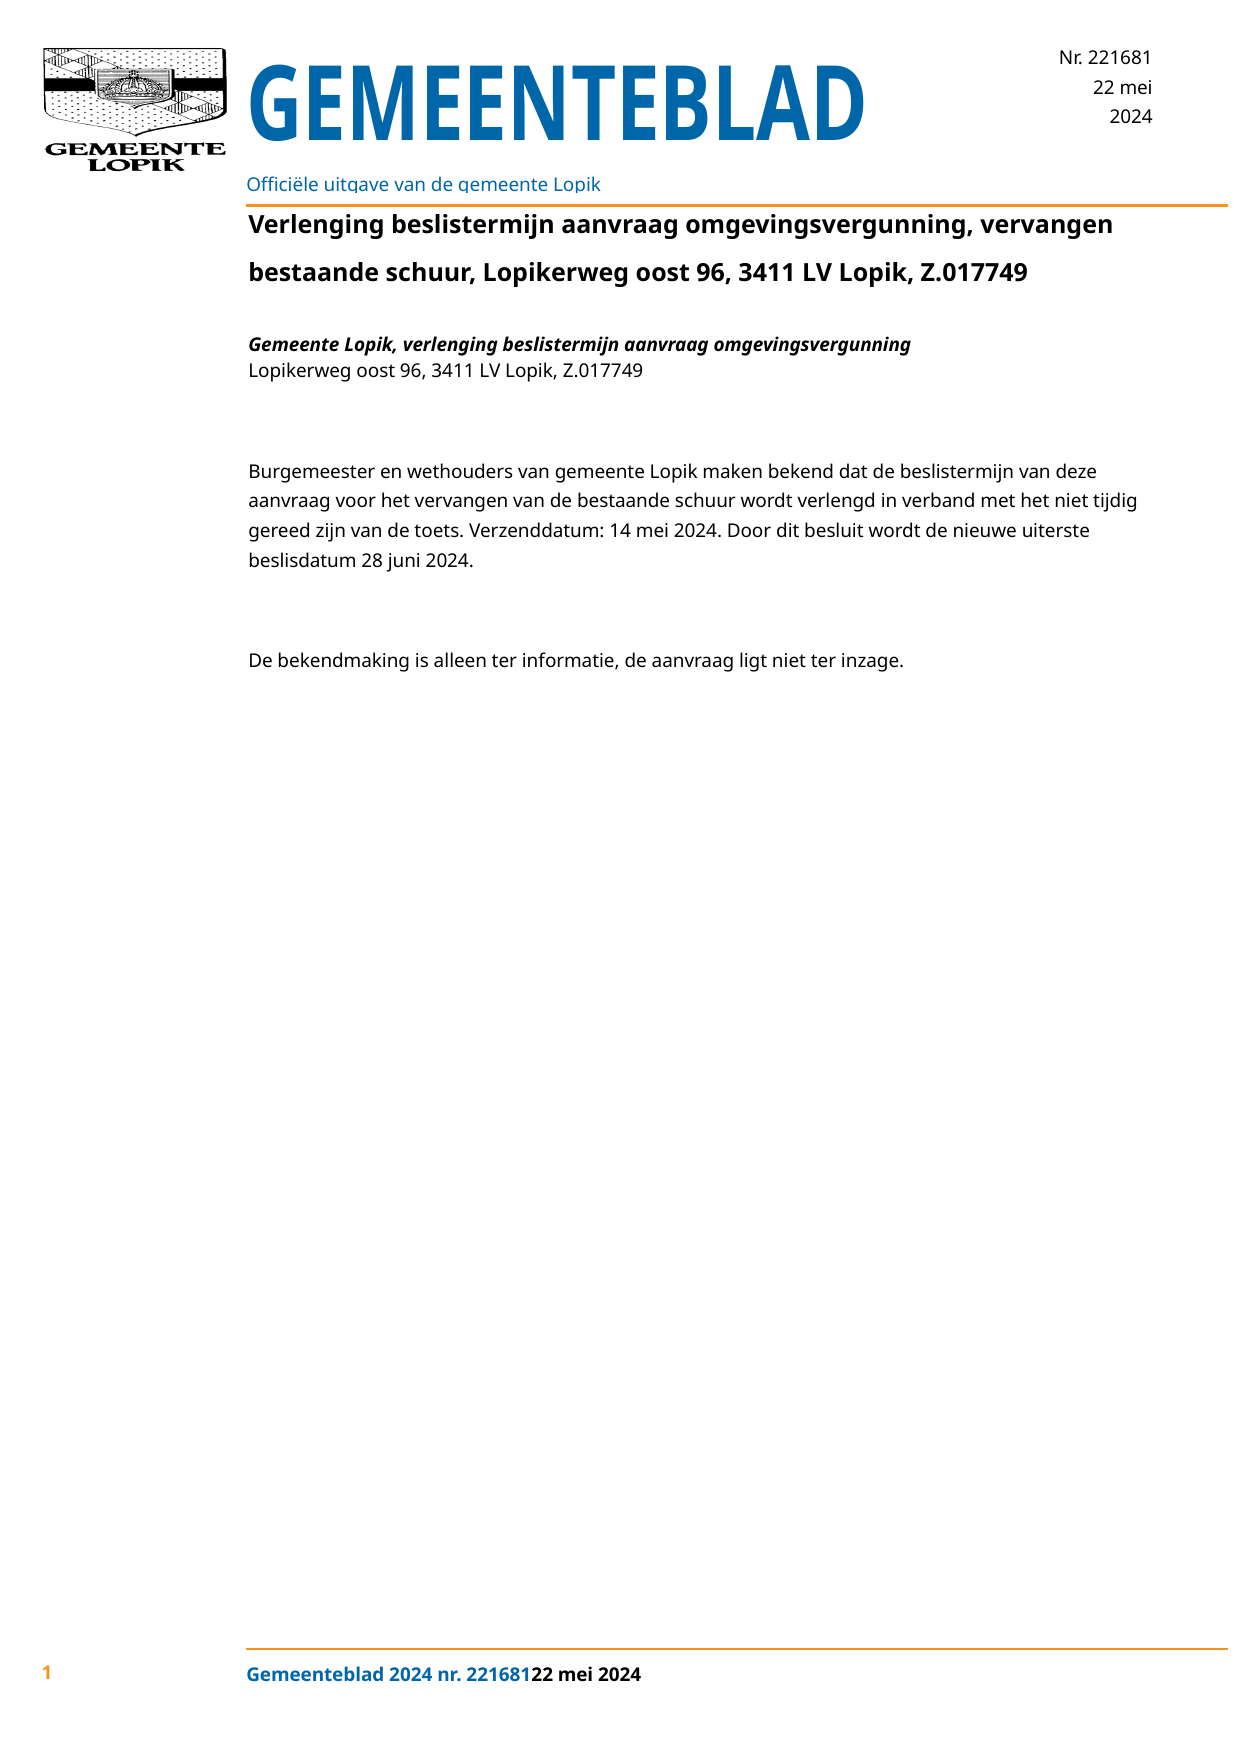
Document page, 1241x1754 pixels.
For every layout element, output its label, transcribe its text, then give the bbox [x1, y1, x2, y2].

picture [41, 47, 231, 172]
text Lopikerweg oost 96, 3411 LV Lopik, Z.017749 [248, 357, 1152, 383]
text Burgemeester en wethouders van gemeente Lopik maken bekend dat de beslistermijn van deze aanvraag voor het vervangen van de bestaande schuur wordt verlengd in verband met het niet tijdig gereed zijn van de toets. Verzenddatum: 14 mei 2024. Door dit besluit wordt de nieuwe uiterste beslisdatum 28 juni 2024. [248, 458, 1152, 572]
text Gemeente Lopik, verlenging beslistermijn aanvraag omgevingsvergunning [248, 331, 1152, 357]
text Verlenging beslistermijn aanvraag omgevingsvergunning, vervangen bestaande schuur, Lopikerweg oost 96, 3411 LV Lopik, Z.017749 [248, 207, 1152, 288]
text De bekendmaking is alleen ter informatie, de aanvraag ligt niet ter inzage. [248, 648, 1152, 673]
